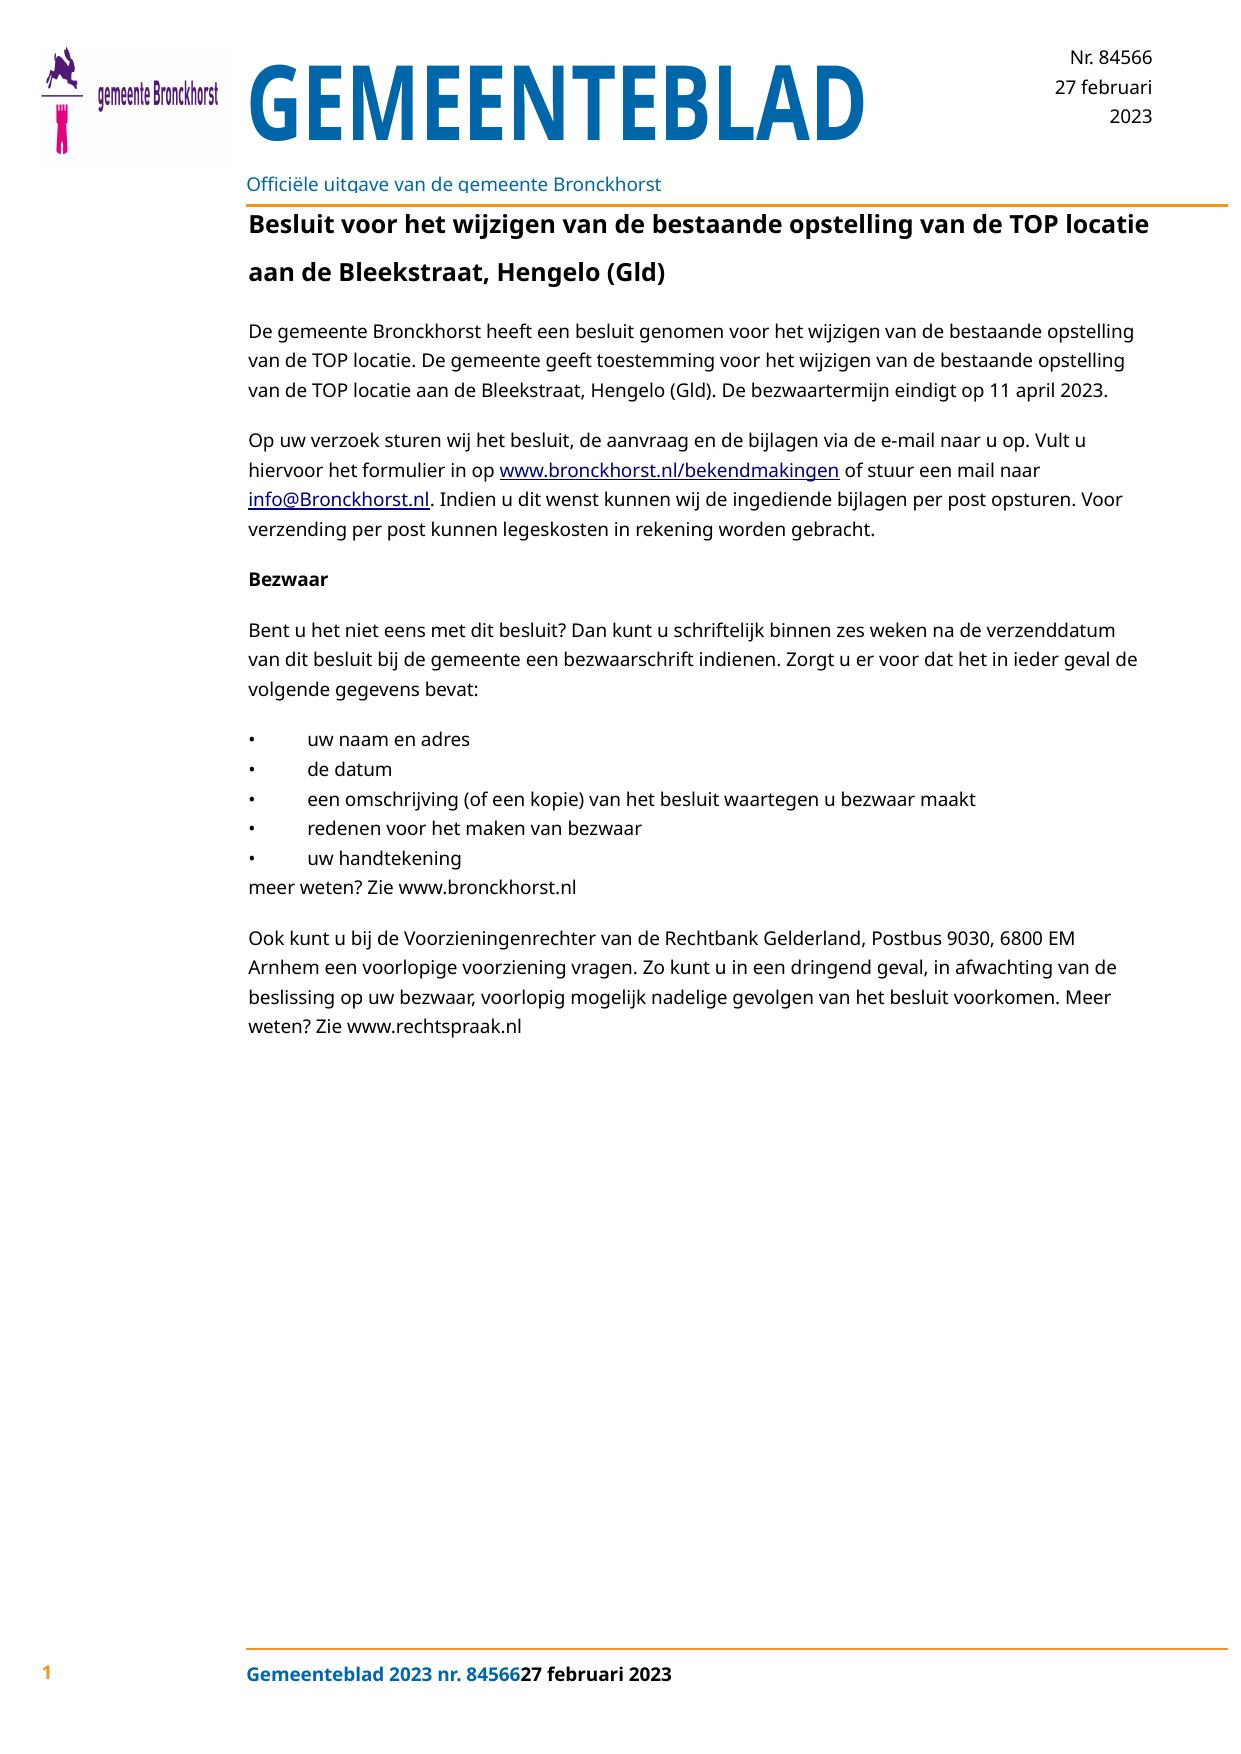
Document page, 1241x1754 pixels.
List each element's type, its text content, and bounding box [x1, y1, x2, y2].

list de datum [248, 756, 1152, 782]
text Bent u het niet eens met dit besluit? Dan kunt u schriftelijk binnen zes weken na de verzenddatum van dit besluit bij de gemeente een bezwaarschrift indienen. Zorgt u er voor dat het in ieder geval de volgende gegevens bevat: [248, 617, 1152, 702]
text Bezwaar [248, 567, 1152, 592]
text meer weten? Zie www.bronckhorst.nl [248, 874, 1152, 900]
picture [41, 47, 231, 172]
list uw handtekening [248, 845, 1152, 871]
list uw naam en adres [248, 727, 1152, 752]
text Besluit voor het wijzigen van de bestaande opstelling van de TOP locatie aan de Bleekstraat, Hengelo (Gld) [248, 207, 1152, 288]
text De gemeente Bronckhorst heeft een besluit genomen voor het wijzigen van de bestaande opstelling van de TOP locatie. De gemeente geeft toestemming voor het wijzigen van de bestaande opstelling van de TOP locatie aan de Bleekstraat, Hengelo (Gld). De bezwaartermijn eindigt op 11 april 2023. [248, 318, 1152, 403]
text Op uw verzoek sturen wij het besluit, de aanvraag en de bijlagen via de e-mail naar u op. Vult u hiervoor het formulier in op www.bronckhorst.nl/bekendmakingen of stuur een mail naar info@Bronckhorst.nl. Indien u dit wenst kunnen wij de ingediende bijlagen per post opsturen. Voor verzending per post kunnen legeskosten in rekening worden gebracht. [248, 427, 1152, 542]
list een omschrijving (of een kopie) van het besluit waartegen u bezwaar maakt [248, 786, 1152, 812]
list redenen voor het maken van bezwaar [248, 815, 1152, 841]
text Ook kunt u bij de Voorzieningenrechter van de Rechtbank Gelderland, Postbus 9030, 6800 EM Arnhem een voorlopige voorziening vragen. Zo kunt u in een dringend geval, in afwachting van de beslissing op uw bezwaar, voorlopig mogelijk nadelige gevolgen van het besluit voorkomen. Meer weten? Zie www.rechtspraak.nl [248, 925, 1152, 1039]
